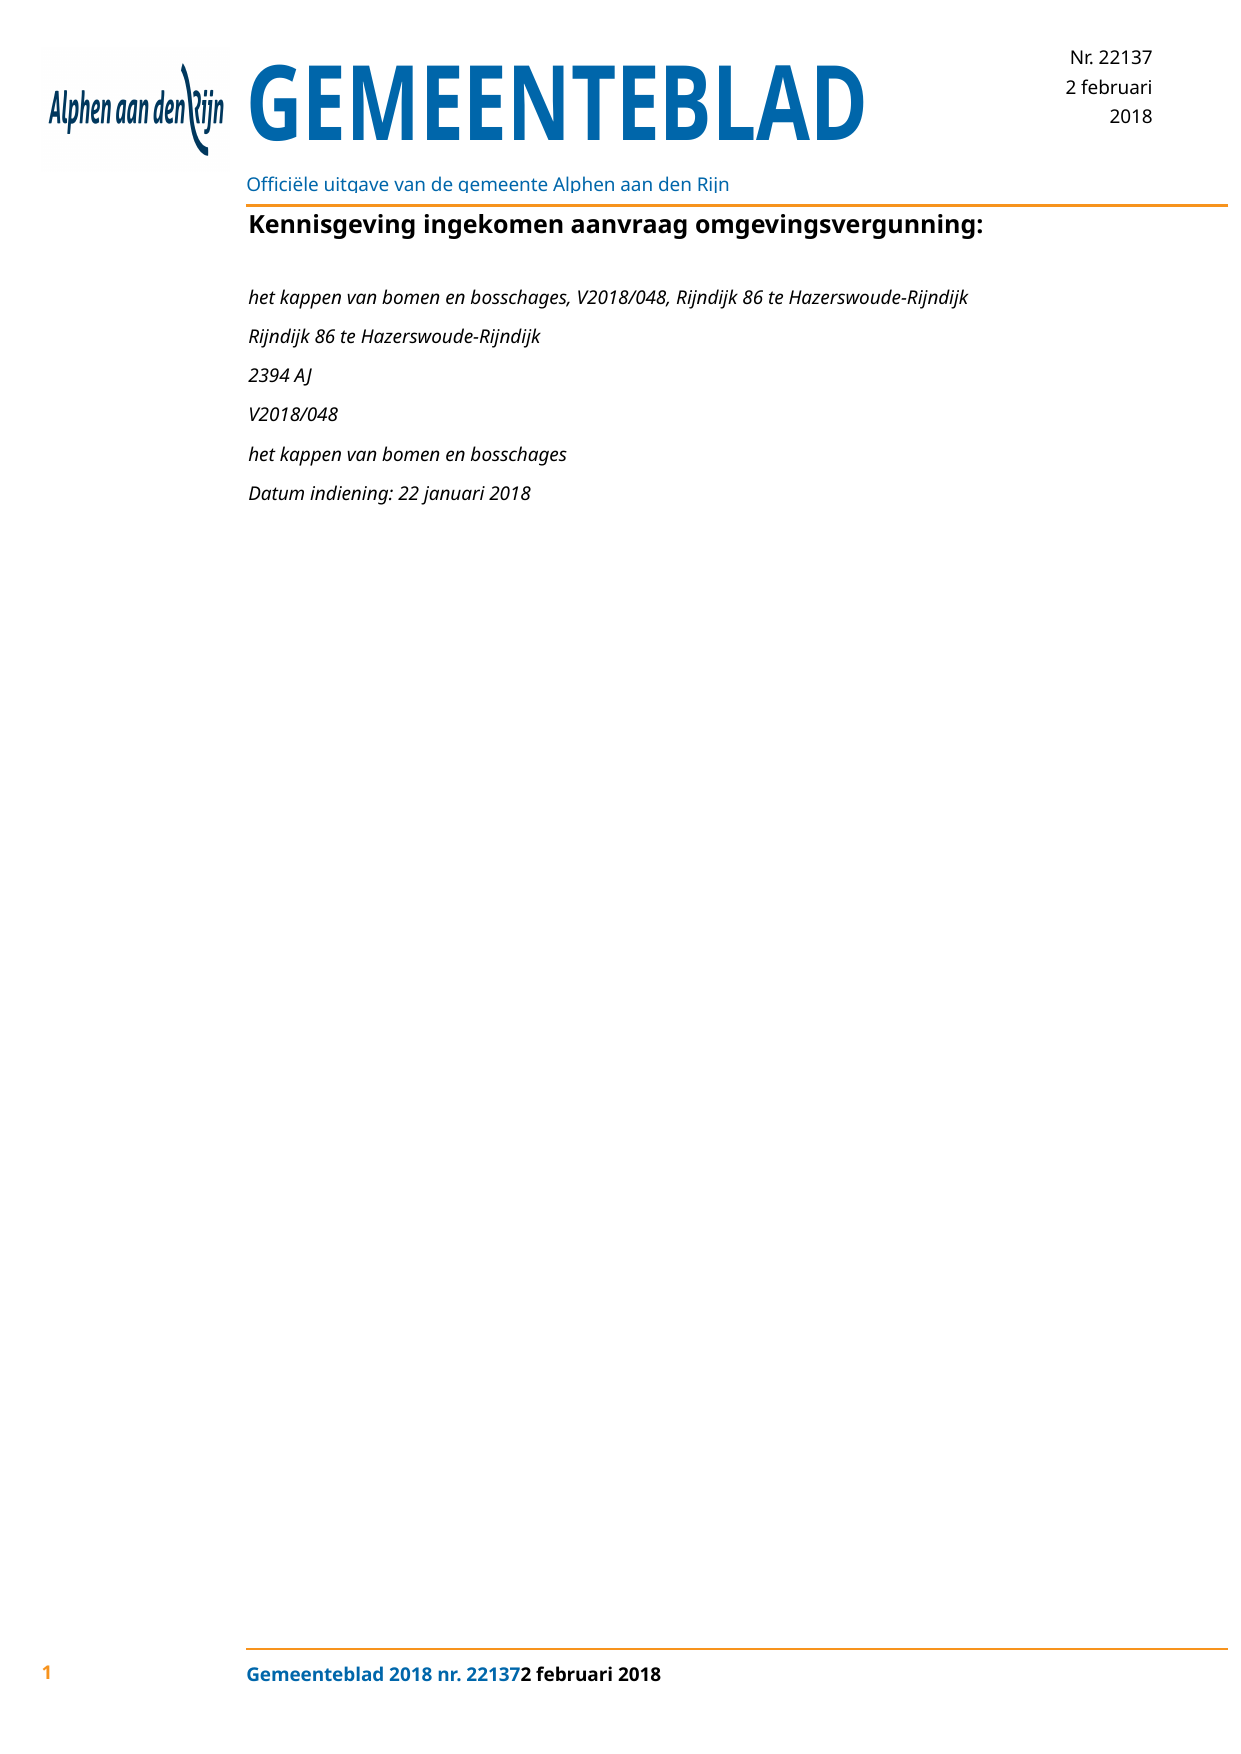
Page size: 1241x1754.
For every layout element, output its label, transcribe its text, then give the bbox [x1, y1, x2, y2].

picture [41, 47, 231, 172]
text Datum indiening: 22 januari 2018 [248, 480, 1152, 506]
text Rijndijk 86 te Hazerswoude-Rijndijk [248, 323, 1152, 349]
text het kappen van bomen en bosschages, V2018/048, Rijndijk 86 te Hazerswoude-Rijndijk [248, 284, 1152, 309]
text V2018/048 [248, 402, 1152, 427]
text het kappen van bomen en bosschages [248, 441, 1152, 467]
text Kennisgeving ingekomen aanvraag omgevingsvergunning: [248, 207, 1152, 241]
text 2394 AJ [248, 362, 1152, 388]
